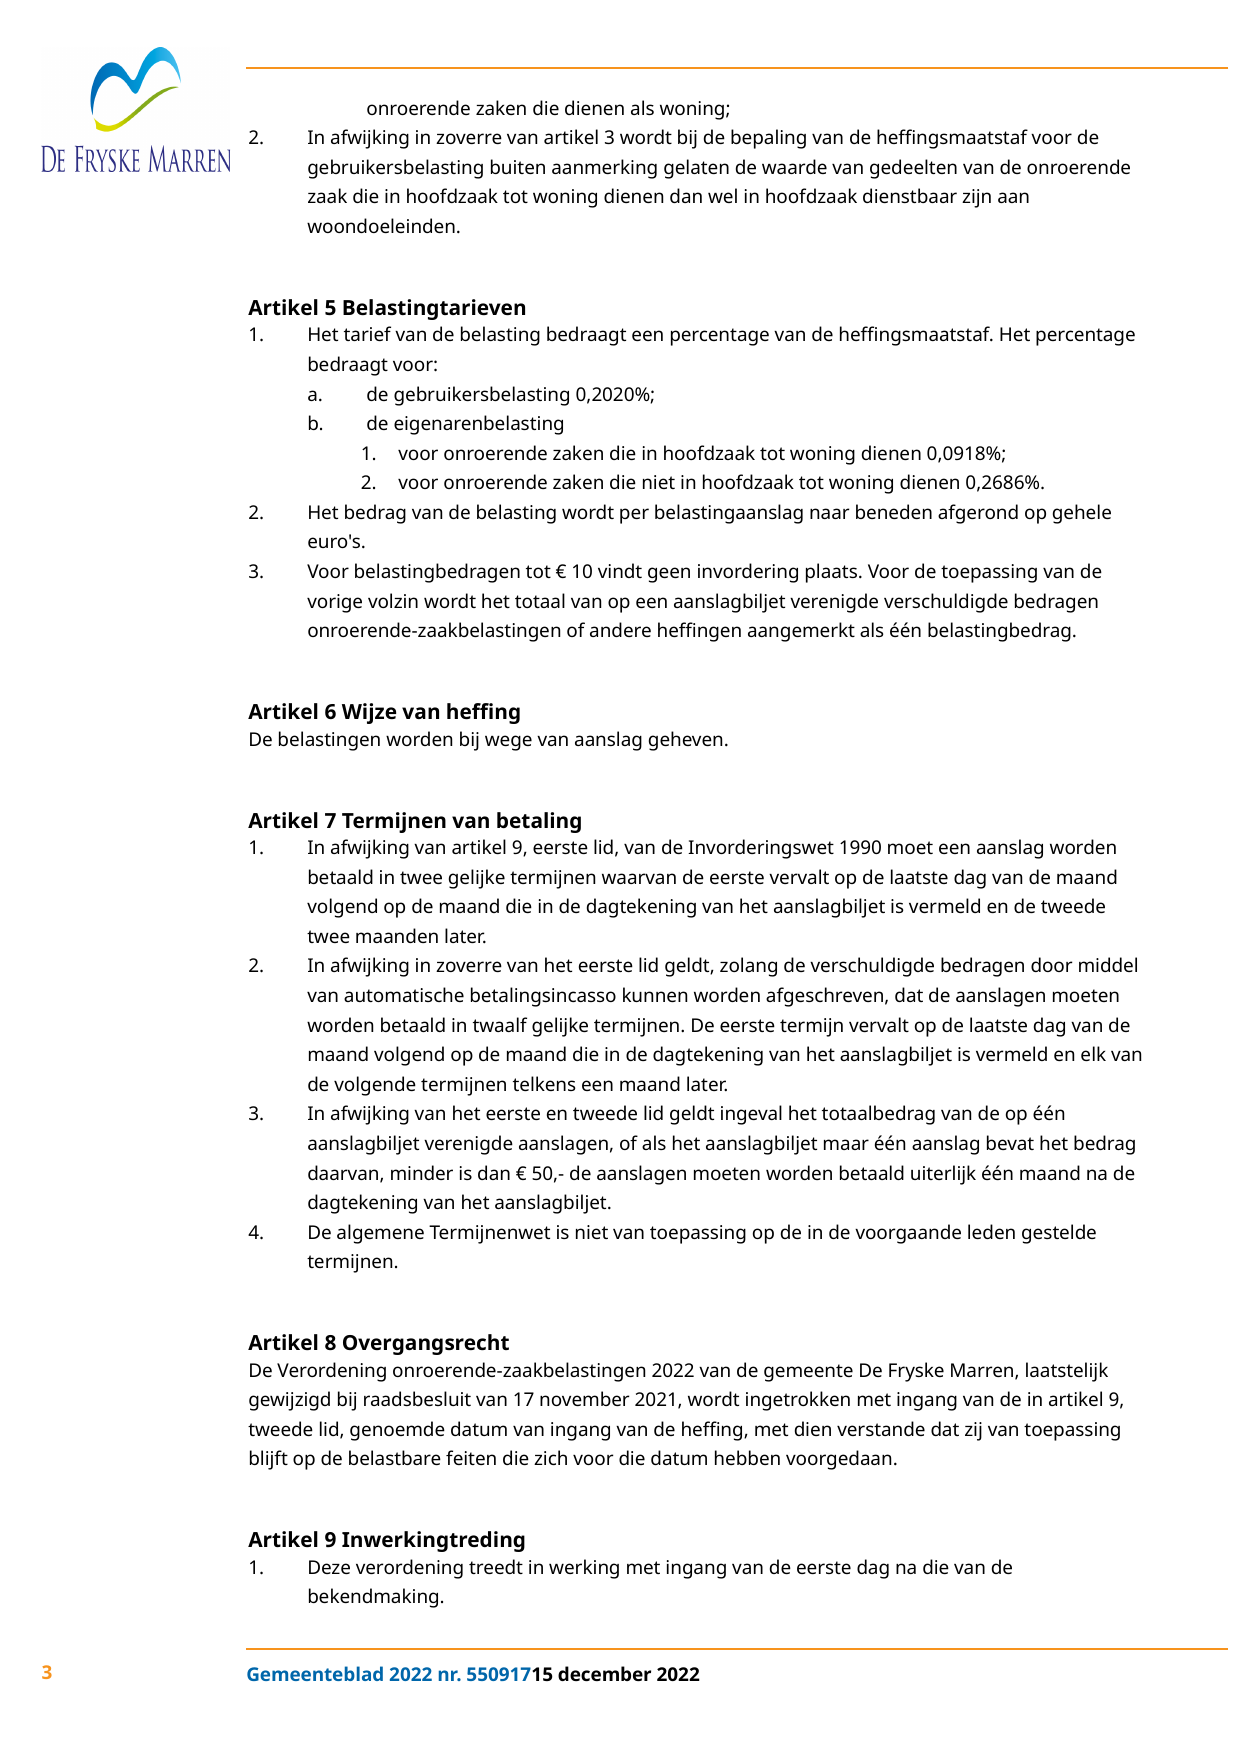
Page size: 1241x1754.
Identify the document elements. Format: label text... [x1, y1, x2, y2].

text Artikel 9 Inwerkingtreding [248, 1526, 1152, 1554]
list In afwijking in zoverre van het eerste lid geldt, zolang de verschuldigde bedragen door middel van automatische betalingsincasso kunnen worden afgeschreven, dat de aanslagen moeten worden betaald in twaalf gelijke termijnen. De eerste termijn vervalt op de laatste dag van de maand volgend op de maand die in de dagtekening van het aanslagbiljet is vermeld en elk van de volgende termijnen telkens een maand later. [248, 953, 1152, 1097]
list Het tarief van de belasting bedraagt een percentage van de heffingsmaatstaf. Het percentage bedraagt voor: [248, 322, 1152, 377]
list In afwijking van het eerste en tweede lid geldt ingeval het totaalbedrag van de op één aanslagbiljet verenigde aanslagen, of als het aanslagbiljet maar één aanslag bevat het bedrag daarvan, minder is dan € 50,- de aanslagen moeten worden betaald uiterlijk één maand na de dagtekening van het aanslagbiljet. [248, 1101, 1152, 1215]
list de gebruikersbelasting 0,2020%; [307, 381, 1152, 406]
text De Verordening onroerende-zaakbelastingen 2022 van de gemeente De Fryske Marren, laatstelijk gewijzigd bij raadsbesluit van 17 november 2021, wordt ingetrokken met ingang van de in artikel 9, tweede lid, genoemde datum van ingang van de heffing, met dien verstande dat zij van toepassing blijft op de belastbare feiten die zich voor die datum hebben voorgedaan. [248, 1357, 1152, 1471]
list voor onroerende zaken die in hoofdzaak tot woning dienen 0,0918%; [361, 440, 1152, 466]
text Artikel 7 Termijnen van betaling [248, 806, 1152, 834]
list de eigenarenbelasting [307, 410, 1152, 436]
list Voor belastingbedragen tot € 10 vindt geen invordering plaats. Voor de toepassing van de vorige volzin wordt het totaal van op een aanslagbiljet verenigde verschuldigde bedragen onroerende-zaakbelastingen of andere heffingen aangemerkt als één belastingbedrag. [248, 558, 1152, 643]
list Het bedrag van de belasting wordt per belastingaanslag naar beneden afgerond op gehele euro's. [248, 499, 1152, 554]
list De algemene Termijnenwet is niet van toepassing op de in de voorgaande leden gestelde termijnen. [248, 1219, 1152, 1274]
list onroerende zaken die dienen als woning; [307, 95, 1152, 121]
picture [41, 47, 231, 172]
list In afwijking in zoverre van artikel 3 wordt bij de bepaling van de heffingsmaatstaf voor de gebruikersbelasting buiten aanmerking gelaten de waarde van gedeelten van de onroerende zaak die in hoofdzaak tot woning dienen dan wel in hoofdzaak dienstbaar zijn aan woondoeleinden. [248, 124, 1152, 239]
list In afwijking van artikel 9, eerste lid, van de Invorderingswet 1990 moet een aanslag worden betaald in twee gelijke termijnen waarvan de eerste vervalt op de laatste dag van de maand volgend op de maand die in de dagtekening van het aanslagbiljet is vermeld en de tweede twee maanden later. [248, 834, 1152, 949]
text Artikel 5 Belastingtarieven [248, 293, 1152, 322]
text Artikel 8 Overgangsrecht [248, 1328, 1152, 1357]
text Artikel 6 Wijze van heffing [248, 697, 1152, 726]
list voor onroerende zaken die niet in hoofdzaak tot woning dienen 0,2686%. [361, 469, 1152, 495]
text De belastingen worden bij wege van aanslag geheven. [248, 726, 1152, 752]
list Deze verordening treedt in werking met ingang van de eerste dag na die van de bekendmaking. [248, 1554, 1152, 1609]
